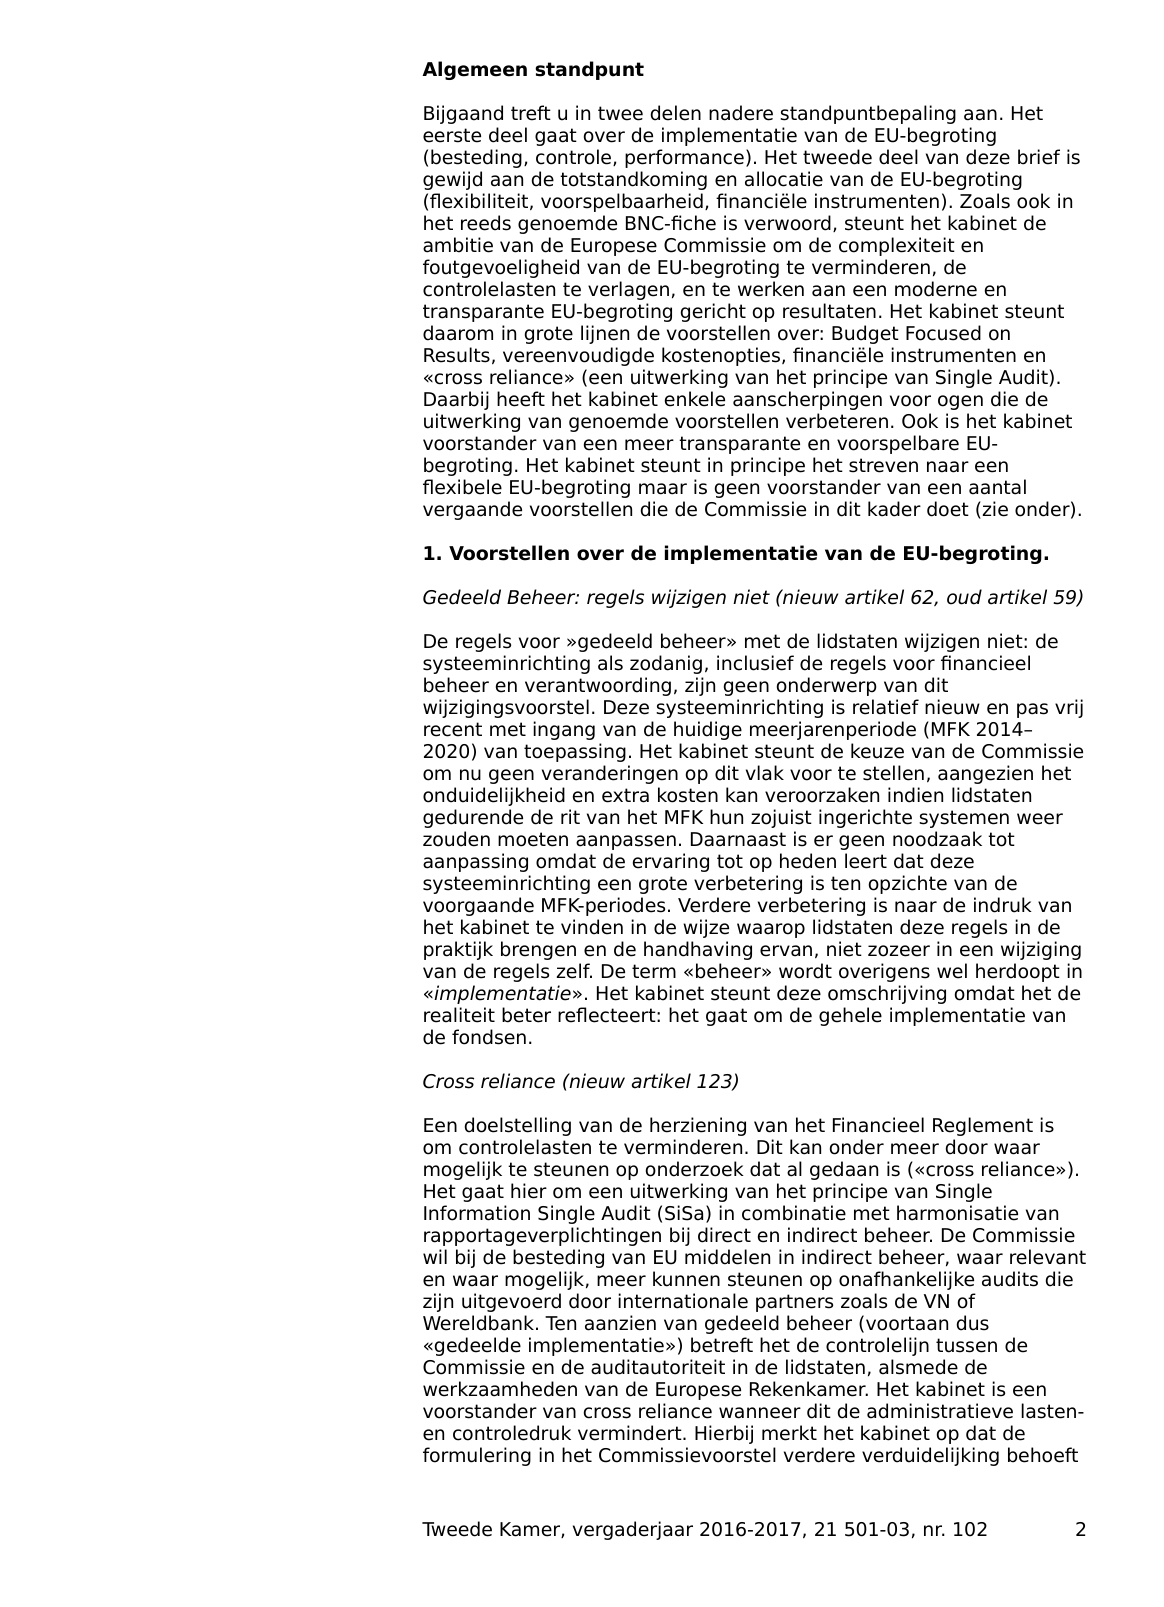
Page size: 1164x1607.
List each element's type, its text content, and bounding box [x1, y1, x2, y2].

subtitle Algemeen standpunt [422, 59, 1087, 81]
text De regels voor »gedeeld beheer» met de lidstaten wijzigen niet: de systeeminrichting als zodanig, inclusief de regels voor financieel beheer en verantwoording, zijn geen onderwerp van dit wijzigingsvoorstel. Deze systeeminrichting is relatief nieuw en pas vrij recent met ingang van de huidige meerjarenperiode (MFK 2014–2020) van toepassing. Het kabinet steunt de keuze van de Commissie om nu geen veranderingen op dit vlak voor te stellen, aangezien het onduidelijkheid en extra kosten kan veroorzaken indien lidstaten gedurende de rit van het MFK hun zojuist ingerichte systemen weer zouden moeten aanpassen. Daarnaast is er geen noodzaak tot aanpassing omdat de ervaring tot op heden leert dat deze systeeminrichting een grote verbetering is ten opzichte van de voorgaande MFK-periodes. Verdere verbetering is naar de indruk van het kabinet te vinden in de wijze waarop lidstaten deze regels in de praktijk brengen en de handhaving ervan, niet zozeer in een wijziging van de regels zelf. De term «beheer» wordt overigens wel herdoopt in «implementatie». Het kabinet steunt deze omschrijving omdat het de realiteit beter reflecteert: het gaat om de gehele implementatie van de fondsen. [422, 631, 1087, 1049]
subtitle Cross reliance (nieuw artikel 123) [422, 1071, 1087, 1093]
text Bijgaand treft u in twee delen nadere standpuntbepaling aan. Het eerste deel gaat over de implementatie van de EU-begroting (besteding, controle, performance). Het tweede deel van deze brief is gewijd aan de totstandkoming en allocatie van de EU-begroting (flexibiliteit, voorspelbaarheid, financiële instrumenten). Zoals ook in het reeds genoemde BNC-fiche is verwoord, steunt het kabinet de ambitie van de Europese Commissie om de complexiteit en foutgevoeligheid van de EU-begroting te verminderen, de controlelasten te verlagen, en te werken aan een moderne en transparante EU-begroting gericht op resultaten. Het kabinet steunt daarom in grote lijnen de voorstellen over: Budget Focused on Results, vereenvoudigde kostenopties, financiële instrumenten en «cross reliance» (een uitwerking van het principe van Single Audit). Daarbij heeft het kabinet enkele aanscherpingen voor ogen die de uitwerking van genoemde voorstellen verbeteren. Ook is het kabinet voorstander van een meer transparante en voorspelbare EU-begroting. Het kabinet steunt in principe het streven naar een flexibele EU-begroting maar is geen voorstander van een aantal vergaande voorstellen die de Commissie in dit kader doet (zie onder). [422, 103, 1087, 521]
text Een doelstelling van de herziening van het Financieel Reglement is om controlelasten te verminderen. Dit kan onder meer door waar mogelijk te steunen op onderzoek dat al gedaan is («cross reliance»). Het gaat hier om een uitwerking van het principe van Single Information Single Audit (SiSa) in combinatie met harmonisatie van rapportageverplichtingen bij direct en indirect beheer. De Commissie wil bij de besteding van EU middelen in indirect beheer, waar relevant en waar mogelijk, meer kunnen steunen op onafhankelijke audits die zijn uitgevoerd door internationale partners zoals de VN of Wereldbank. Ten aanzien van gedeeld beheer (voortaan dus «gedeelde implementatie») betreft het de controlelijn tussen de Commissie en de auditautoriteit in de lidstaten, alsmede de werkzaamheden van de Europese Rekenkamer. Het kabinet is een voorstander van cross reliance wanneer dit de administratieve lasten- en controledruk vermindert. Hierbij merkt het kabinet op dat de formulering in het Commissievoorstel verdere verduidelijking behoeft [422, 1115, 1087, 1467]
subtitle Gedeeld Beheer: regels wijzigen niet (nieuw artikel 62, oud artikel 59) [422, 587, 1087, 609]
subtitle 1. Voorstellen over de implementatie van de EU-begroting. [422, 543, 1087, 565]
